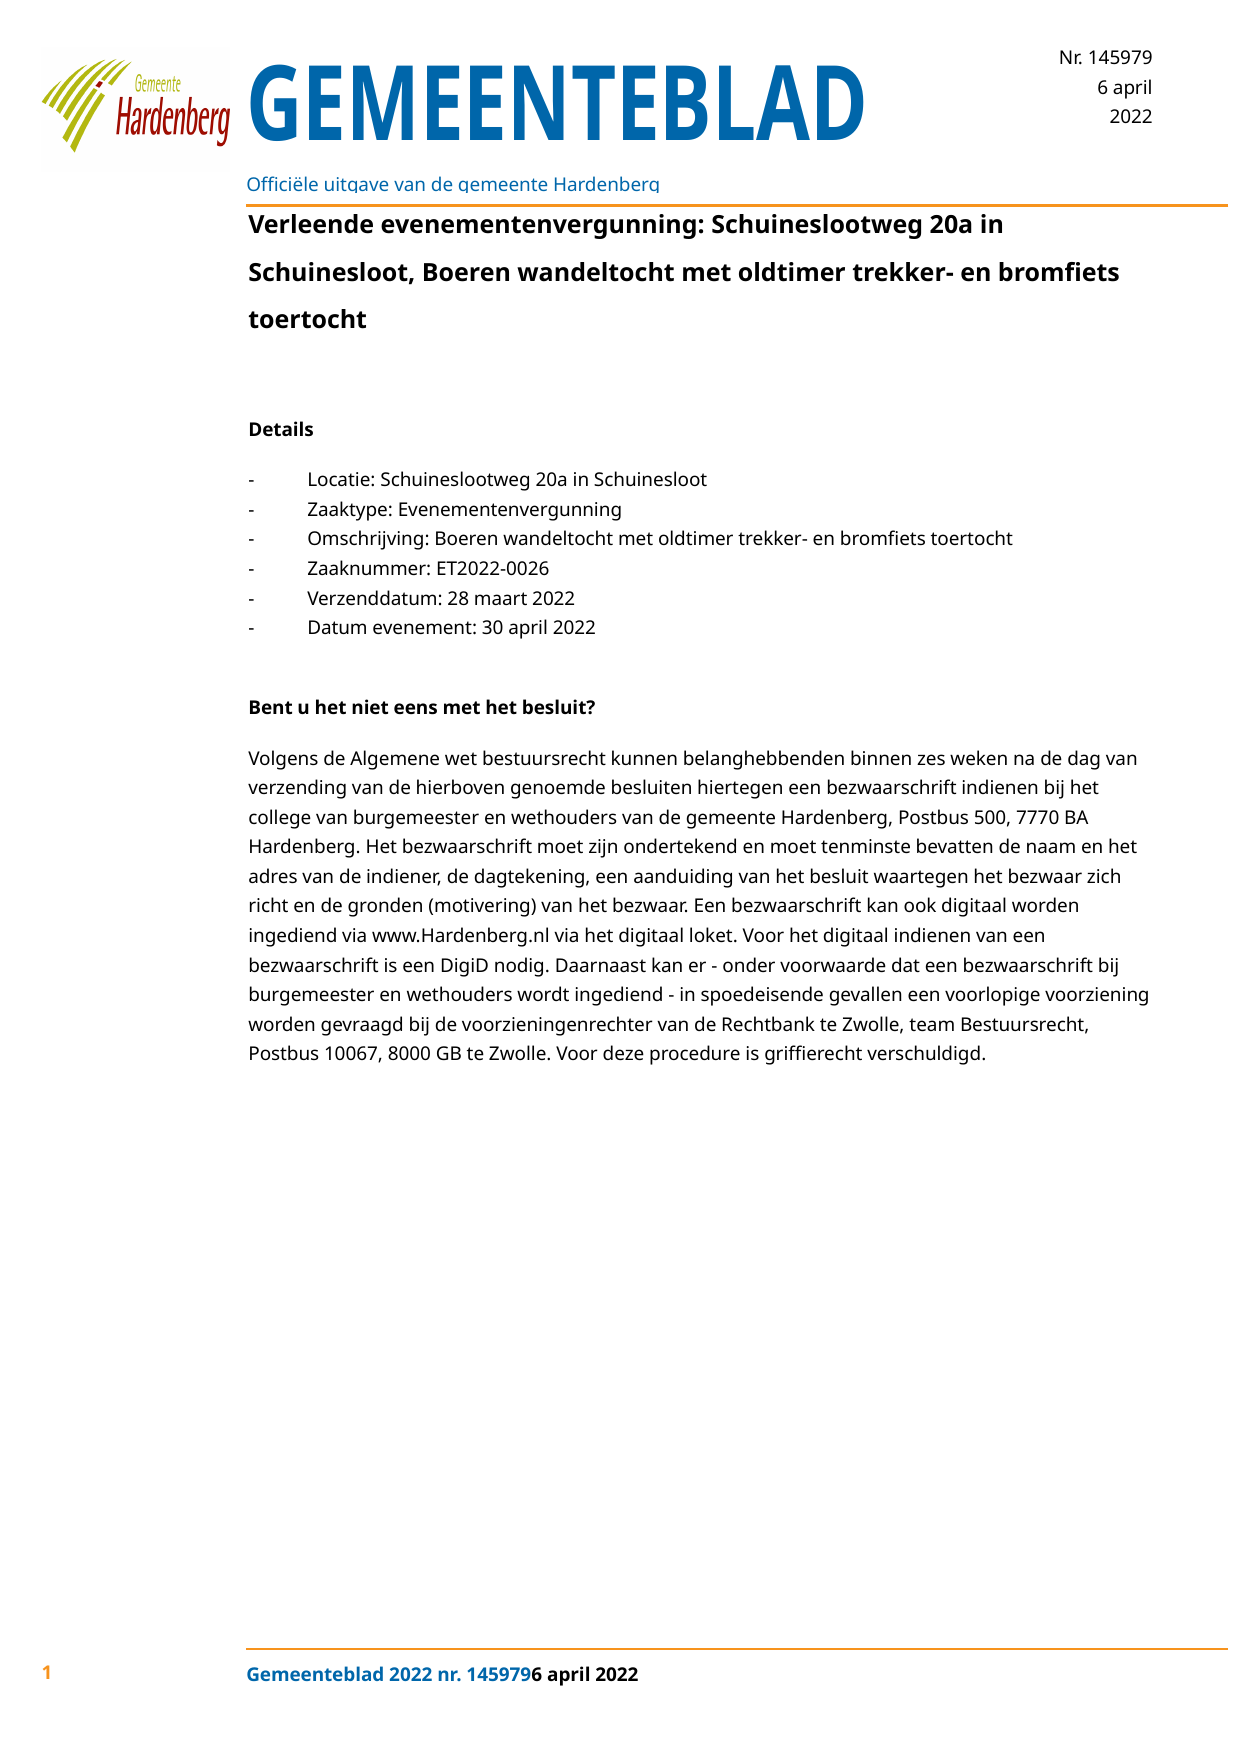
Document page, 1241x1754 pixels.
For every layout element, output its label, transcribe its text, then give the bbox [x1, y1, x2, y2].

list Zaaktype: Evenementenvergunning [248, 496, 1152, 522]
text Bent u het niet eens met het besluit? [248, 694, 1152, 720]
picture [41, 47, 231, 172]
list Locatie: Schuineslootweg 20a in Schuinesloot [248, 466, 1152, 492]
list Omschrijving: Boeren wandeltocht met oldtimer trekker- en bromfiets toertocht [248, 526, 1152, 551]
text Verleende evenementenvergunning: Schuineslootweg 20a in Schuinesloot, Boeren wandeltocht met oldtimer trekker- en bromfiets toertocht [248, 207, 1152, 336]
text Details [248, 416, 1152, 442]
list Verzenddatum: 28 maart 2022 [248, 585, 1152, 610]
list Datum evenement: 30 april 2022 [248, 614, 1152, 640]
text Volgens de Algemene wet bestuursrecht kunnen belanghebbenden binnen zes weken na de dag van verzending van de hierboven genoemde besluiten hiertegen een bezwaarschrift indienen bij het college van burgemeester en wethouders van de gemeente Hardenberg, Postbus 500, 7770 BA Hardenberg. Het bezwaarschrift moet zijn ondertekend en moet tenminste bevatten de naam en het adres van de indiener, de dagtekening, een aanduiding van het besluit waartegen het bezwaar zich richt en de gronden (motivering) van het bezwaar. Een bezwaarschrift kan ook digitaal worden ingediend via www.Hardenberg.nl via het digitaal loket. Voor het digitaal indienen van een bezwaarschrift is een DigiD nodig. Daarnaast kan er - onder voorwaarde dat een bezwaarschrift bij burgemeester en wethouders wordt ingediend - in spoedeisende gevallen een voorlopige voorziening worden gevraagd bij de voorzieningenrechter van de Rechtbank te Zwolle, team Bestuursrecht, Postbus 10067, 8000 GB te Zwolle. Voor deze procedure is griffierecht verschuldigd. [248, 745, 1152, 1066]
list Zaaknummer: ET2022-0026 [248, 555, 1152, 581]
